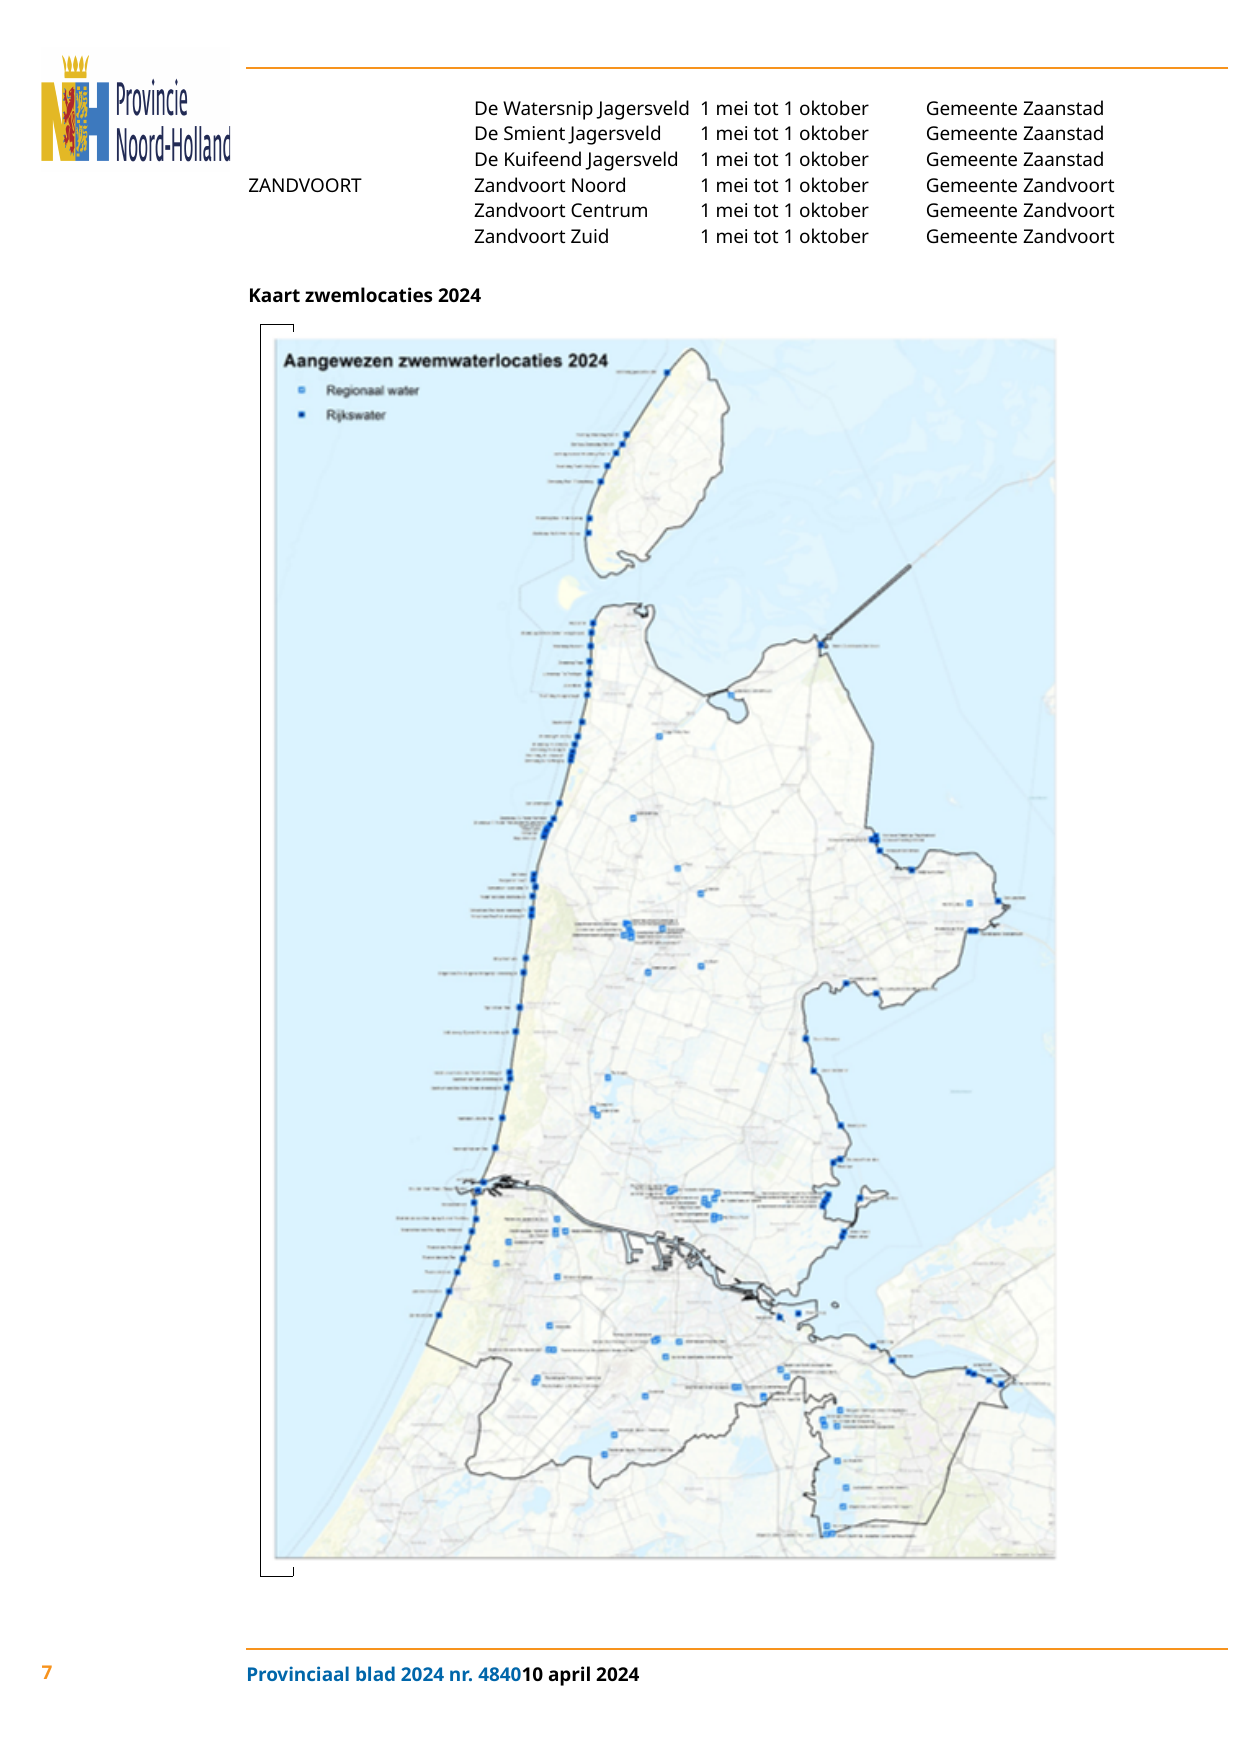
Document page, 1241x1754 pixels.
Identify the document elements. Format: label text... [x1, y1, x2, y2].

picture [268, 332, 1067, 1567]
table_cell De Smient Jagersveld [474, 121, 700, 146]
table_cell [248, 95, 474, 172]
table_cell 1 mei tot 1 oktober [700, 198, 926, 223]
table_cell De Kuifeend Jagersveld [474, 146, 700, 172]
table_cell Zandvoort Noord [474, 172, 700, 198]
table_cell Gemeente Zaanstad [926, 146, 1152, 172]
table_cell 1 mei tot 1 oktober [700, 146, 926, 172]
table_cell Gemeente Zandvoort [926, 198, 1152, 223]
picture [41, 47, 231, 172]
table_cell Zandvoort Centrum [474, 198, 700, 223]
table_cell Gemeente Zandvoort [926, 172, 1152, 198]
table_cell Gemeente Zandvoort [926, 224, 1152, 249]
table_cell Zandvoort Zuid [474, 224, 700, 249]
table_cell 1 mei tot 1 oktober [700, 172, 926, 198]
table_cell Gemeente Zaanstad [926, 121, 1152, 146]
table_cell 1 mei tot 1 oktober [700, 95, 926, 121]
table_cell ZANDVOORT [248, 172, 474, 249]
table_cell 1 mei tot 1 oktober [700, 224, 926, 249]
table_cell 1 mei tot 1 oktober [700, 121, 926, 146]
table_cell Gemeente Zaanstad [926, 95, 1152, 121]
text Kaart zwemlocaties 2024 [248, 282, 1152, 308]
table_cell De Watersnip Jagersveld [474, 95, 700, 121]
